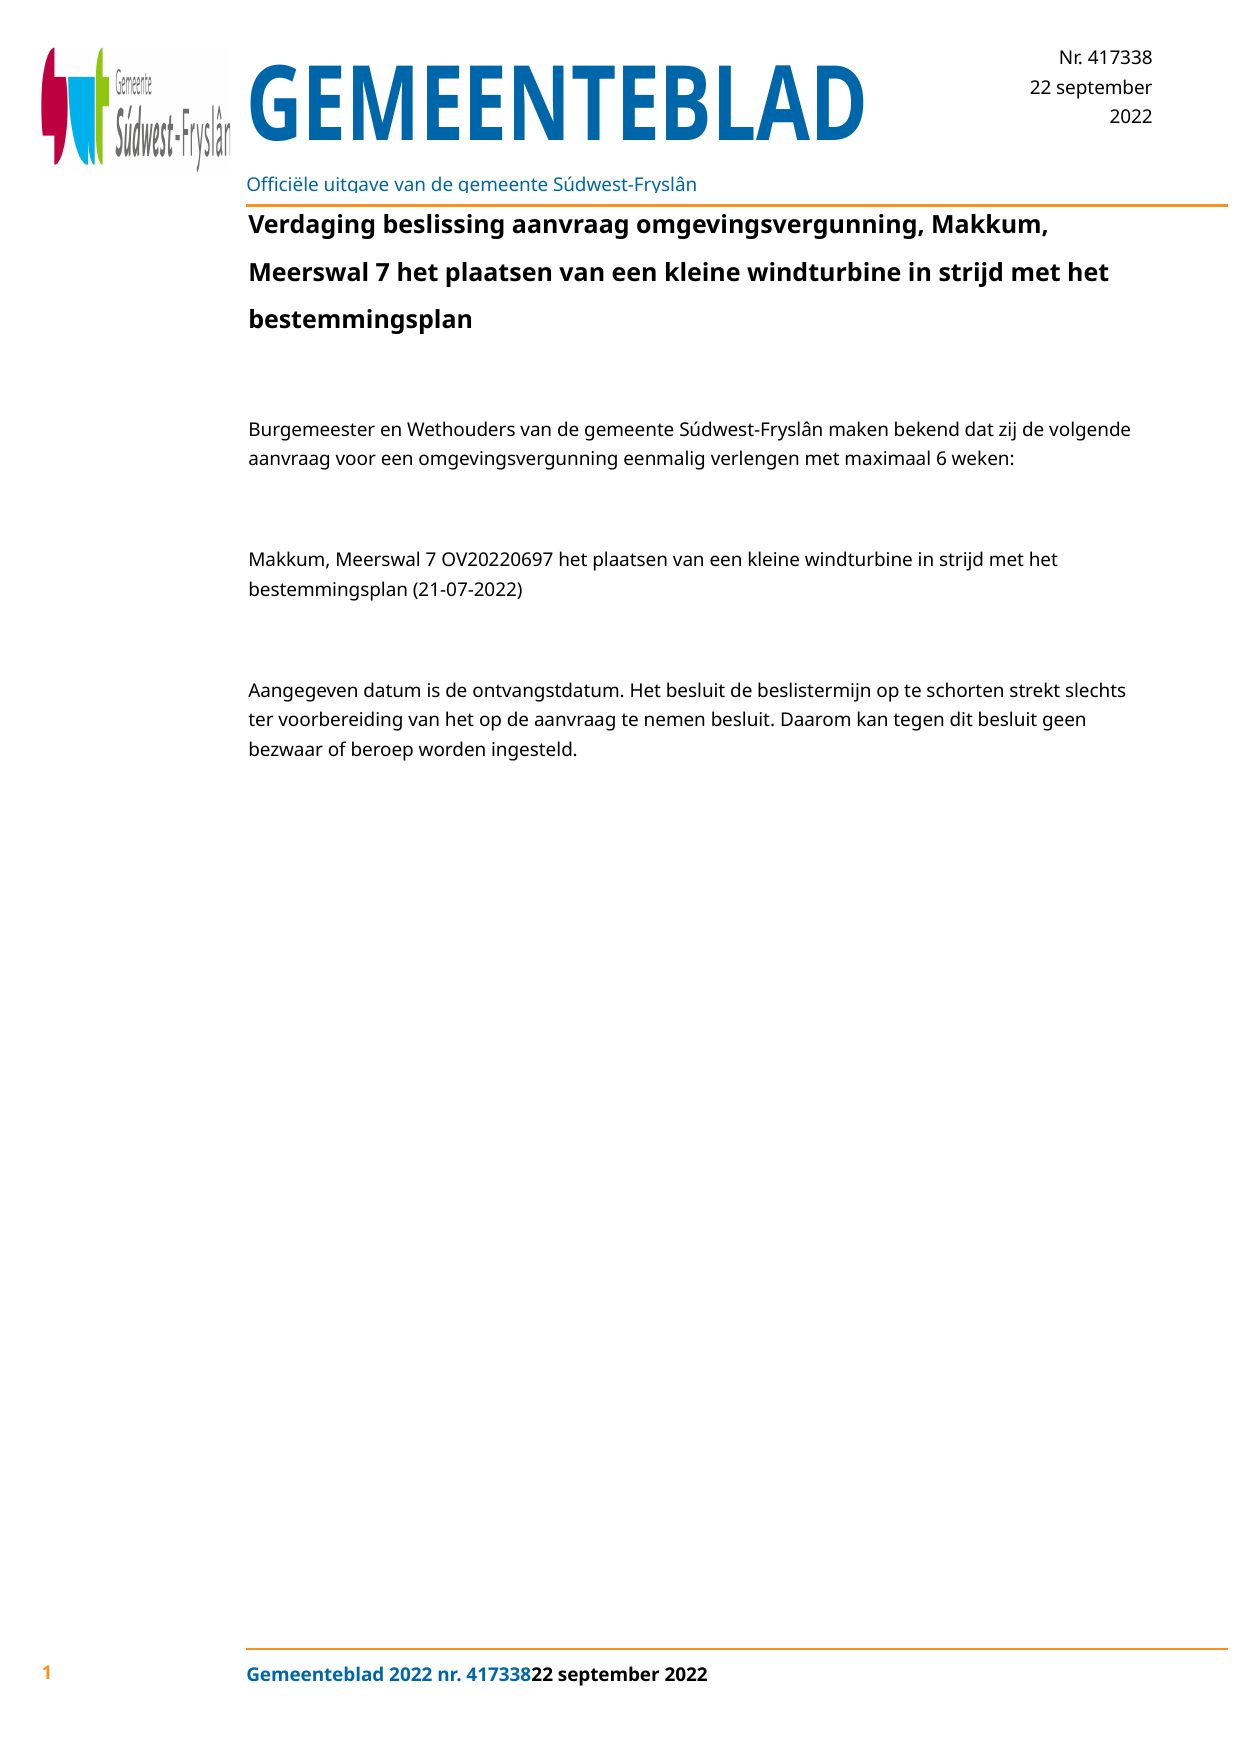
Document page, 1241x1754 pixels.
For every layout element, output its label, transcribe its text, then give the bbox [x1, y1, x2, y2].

text Verdaging beslissing aanvraag omgevingsvergunning, Makkum, Meerswal 7 het plaatsen van een kleine windturbine in strijd met het bestemmingsplan [248, 207, 1152, 336]
picture [41, 47, 231, 172]
text Makkum, Meerswal 7 OV20220697 het plaatsen van een kleine windturbine in strijd met het bestemmingsplan (21-07-2022) [248, 546, 1152, 602]
text Aangegeven datum is de ontvangstdatum. Het besluit de beslistermijn op te schorten strekt slechts ter voorbereiding van het op de aanvraag te nemen besluit. Daarom kan tegen dit besluit geen bezwaar of beroep worden ingesteld. [248, 677, 1152, 762]
text Burgemeester en Wethouders van de gemeente Súdwest-Fryslân maken bekend dat zij de volgende aanvraag voor een omgevingsvergunning eenmalig verlengen met maximaal 6 weken: [248, 416, 1152, 471]
